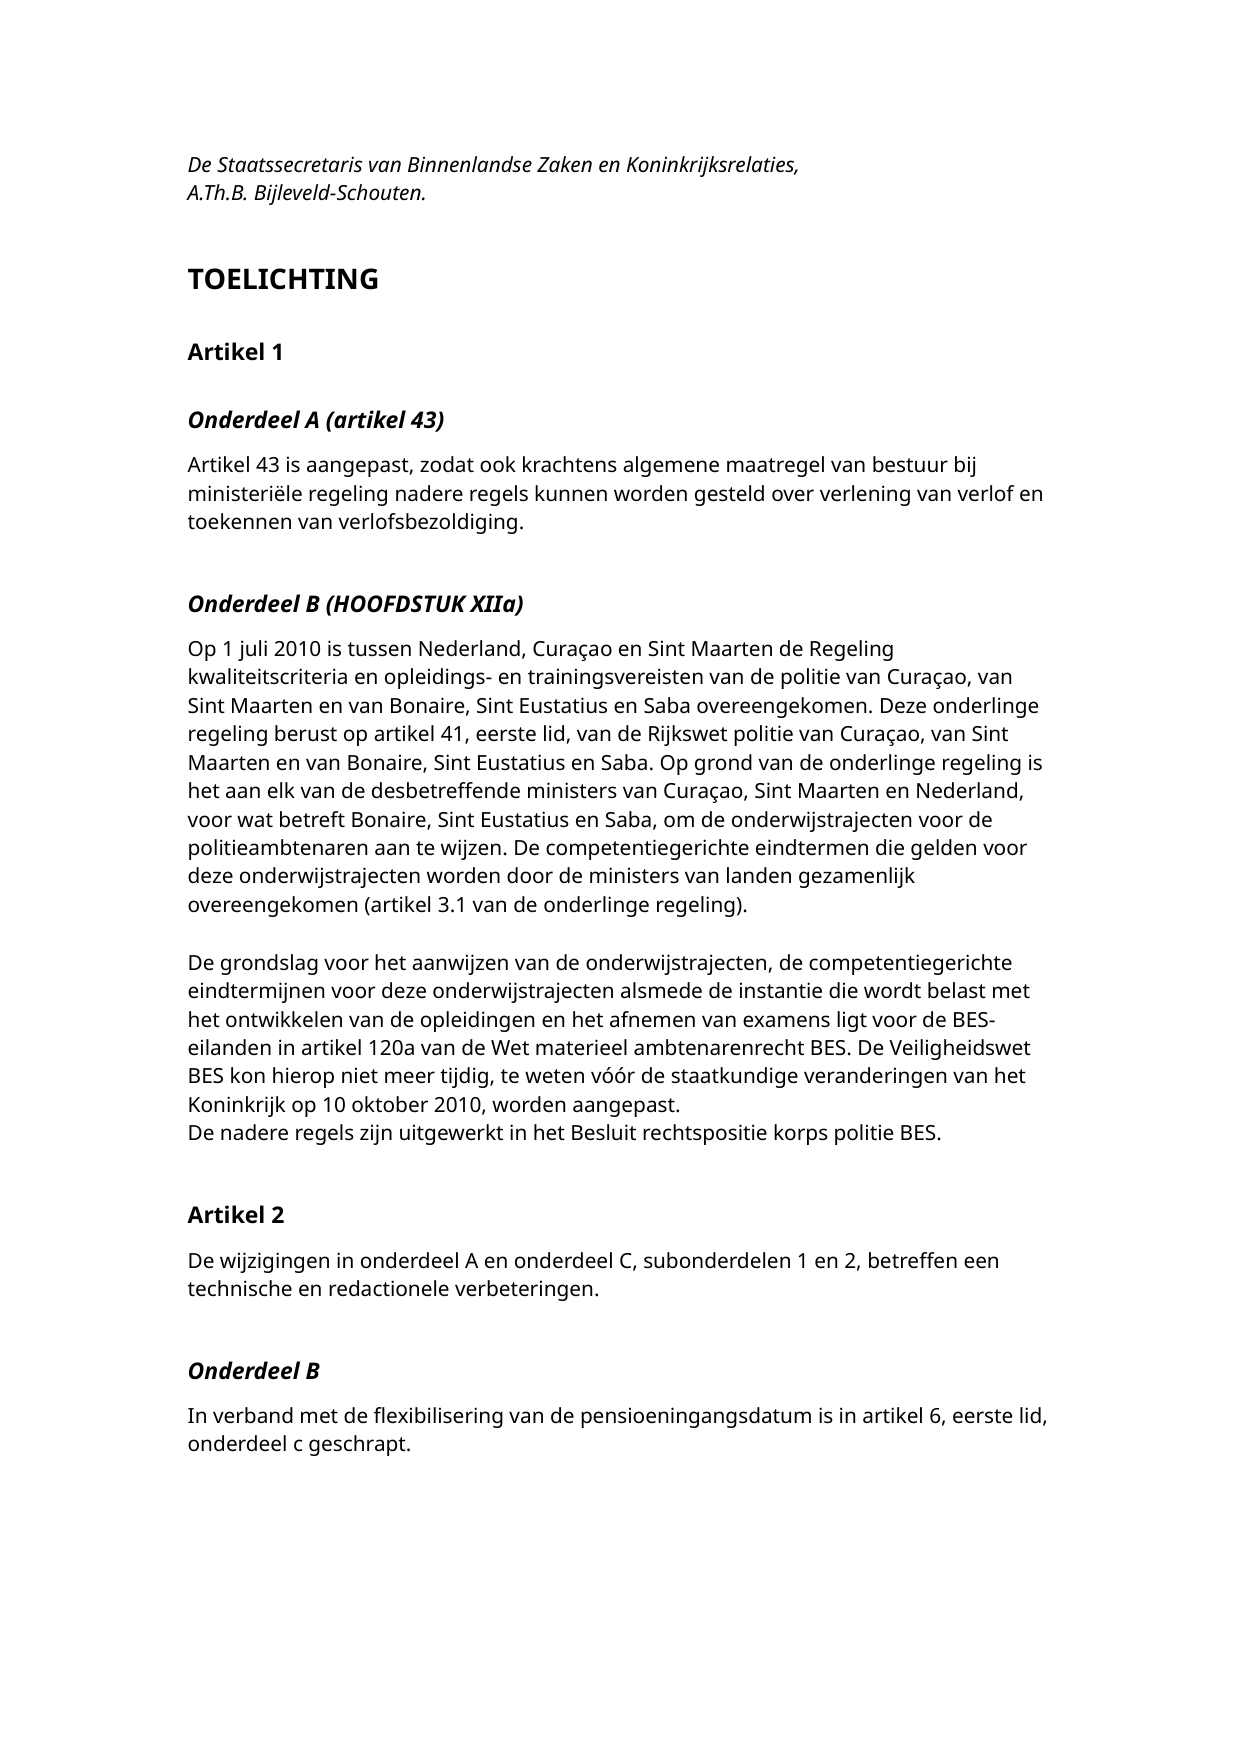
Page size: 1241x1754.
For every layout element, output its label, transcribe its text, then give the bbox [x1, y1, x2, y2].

text Op 1 juli 2010 is tussen Nederland, Curaçao en Sint Maarten de Regeling kwaliteitscriteria en opleidings- en trainingsvereisten van de politie van Curaçao, van Sint Maarten en van Bonaire, Sint Eustatius en Saba overeengekomen. Deze onderlinge regeling berust op artikel 41, eerste lid, van de Rijkswet politie van Curaçao, van Sint Maarten en van Bonaire, Sint Eustatius en Saba. Op grond van de onderlinge regeling is het aan elk van de desbetreffende ministers van Curaçao, Sint Maarten en Nederland, voor wat betreft Bonaire, Sint Eustatius en Saba, om de onderwijstrajecten voor de politieambtenaren aan te wijzen. De competentiegerichte eindtermen die gelden voor deze onderwijstrajecten worden door de ministers van landen gezamenlijk overeengekomen (artikel 3.1 van de onderlinge regeling). [187, 634, 1053, 918]
subtitle Onderdeel B (HOOFDSTUK XIIa) [187, 588, 1053, 619]
text De wijzigingen in onderdeel A en onderdeel C, subonderdelen 1 en 2, betreffen een technische en redactionele verbeteringen. [187, 1246, 1053, 1303]
subtitle TOELICHTING [187, 259, 1053, 298]
text De nadere regels zijn uitgewerkt in het Besluit rechtspositie korps politie BES. [187, 1118, 1053, 1147]
subtitle Onderdeel B [187, 1354, 1053, 1386]
text De Staatssecretaris van Binnenlandse Zaken en Koninkrijksrelaties, [187, 150, 1053, 178]
text A.Th.B. Bijleveld-Schouten. [187, 178, 1053, 207]
subtitle Artikel 2 [187, 1199, 1053, 1231]
subtitle Onderdeel A (artikel 43) [187, 404, 1053, 436]
text In verband met de flexibilisering van de pensioeningangsdatum is in artikel 6, eerste lid, onderdeel c geschrapt. [187, 1401, 1053, 1458]
text Artikel 43 is aangepast, zodat ook krachtens algemene maatregel van bestuur bij ministeriële regeling nadere regels kunnen worden gesteld over verlening van verlof en toekennen van verlofsbezoldiging. [187, 451, 1053, 536]
subtitle Artikel 1 [187, 336, 1053, 367]
text De grondslag voor het aanwijzen van de onderwijstrajecten, de competentiegerichte eindtermijnen voor deze onderwijstrajecten alsmede de instantie die wordt belast met het ontwikkelen van de opleidingen en het afnemen van examens ligt voor de BES-eilanden in artikel 120a van de Wet materieel ambtenarenrecht BES. De Veiligheidswet BES kon hierop niet meer tijdig, te weten vóór de staatkundige veranderingen van het Koninkrijk op 10 oktober 2010, worden aangepast. [187, 948, 1053, 1118]
